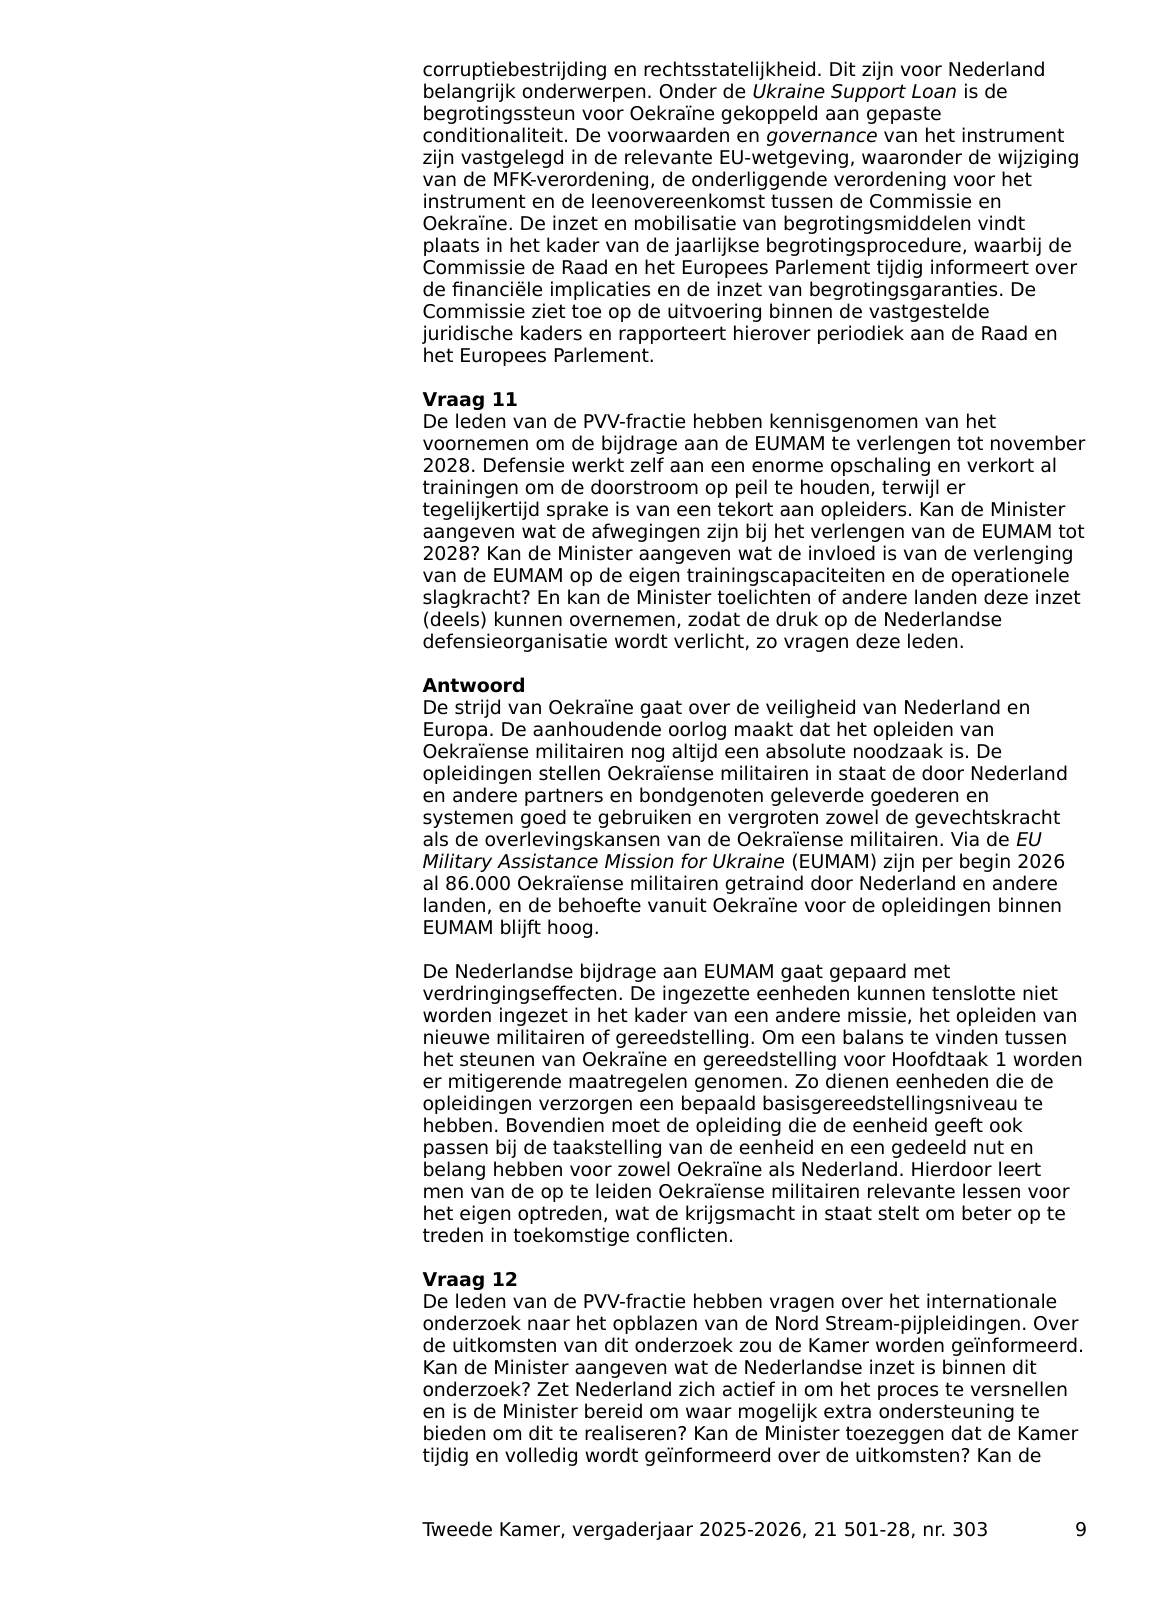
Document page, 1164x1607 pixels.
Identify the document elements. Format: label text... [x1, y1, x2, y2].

text De Nederlandse bijdrage aan EUMAM gaat gepaard met verdringingseffecten. De ingezette eenheden kunnen tenslotte niet worden ingezet in het kader van een andere missie, het opleiden van nieuwe militairen of gereedstelling. Om een balans te vinden tussen het steunen van Oekraïne en gereedstelling voor Hoofdtaak 1 worden er mitigerende maatregelen genomen. Zo dienen eenheden die de opleidingen verzorgen een bepaald basisgereedstellingsniveau te hebben. Bovendien moet de opleiding die de eenheid geeft ook passen bij de taakstelling van de eenheid en een gedeeld nut en belang hebben voor zowel Oekraïne als Nederland. Hierdoor leert men van de op te leiden Oekraïense militairen relevante lessen voor het eigen optreden, wat de krijgsmacht in staat stelt om beter op te treden in toekomstige conflicten. [422, 961, 1087, 1247]
text De strijd van Oekraïne gaat over de veiligheid van Nederland en Europa. De aanhoudende oorlog maakt dat het opleiden van Oekraïense militairen nog altijd een absolute noodzaak is. De opleidingen stellen Oekraïense militairen in staat de door Nederland en andere partners en bondgenoten geleverde goederen en systemen goed te gebruiken en vergroten zowel de gevechtskracht als de overlevingskansen van de Oekraïense militairen. Via de EU Military Assistance Mission for Ukraine (EUMAM) zijn per begin 2026 al 86.000 Oekraïense militairen getraind door Nederland en andere landen, en de behoefte vanuit Oekraïne voor de opleidingen binnen EUMAM blijft hoog. [422, 697, 1087, 939]
text Vraag 11 [422, 389, 1087, 411]
text De leden van de PVV-fractie hebben vragen over het internationale onderzoek naar het opblazen van de Nord Stream-pijpleidingen. Over de uitkomsten van dit onderzoek zou de Kamer worden geïnformeerd. Kan de Minister aangeven wat de Nederlandse inzet is binnen dit onderzoek? Zet Nederland zich actief in om het proces te versnellen en is de Minister bereid om waar mogelijk extra ondersteuning te bieden om dit te realiseren? Kan de Minister toezeggen dat de Kamer tijdig en volledig wordt geïnformeerd over de uitkomsten? Kan de [422, 1291, 1087, 1467]
text corruptiebestrijding en rechtsstatelijkheid. Dit zijn voor Nederland belangrijk onderwerpen. Onder de Ukraine Support Loan is de begrotingssteun voor Oekraïne gekoppeld aan gepaste conditionaliteit. De voorwaarden en governance van het instrument zijn vastgelegd in de relevante EU-wetgeving, waaronder de wijziging van de MFK-verordening, de onderliggende verordening voor het instrument en de leenovereenkomst tussen de Commissie en Oekraïne. De inzet en mobilisatie van begrotingsmiddelen vindt plaats in het kader van de jaarlijkse begrotingsprocedure, waarbij de Commissie de Raad en het Europees Parlement tijdig informeert over de financiële implicaties en de inzet van begrotingsgaranties. De Commissie ziet toe op de uitvoering binnen de vastgestelde juridische kaders en rapporteert hierover periodiek aan de Raad en het Europees Parlement. [422, 59, 1087, 367]
text Vraag 12 [422, 1269, 1087, 1291]
text De leden van de PVV-fractie hebben kennisgenomen van het voornemen om de bijdrage aan de EUMAM te verlengen tot november 2028. Defensie werkt zelf aan een enorme opschaling en verkort al trainingen om de doorstroom op peil te houden, terwijl er tegelijkertijd sprake is van een tekort aan opleiders. Kan de Minister aangeven wat de afwegingen zijn bij het verlengen van de EUMAM tot 2028? Kan de Minister aangeven wat de invloed is van de verlenging van de EUMAM op de eigen trainingscapaciteiten en de operationele slagkracht? En kan de Minister toelichten of andere landen deze inzet (deels) kunnen overnemen, zodat de druk op de Nederlandse defensieorganisatie wordt verlicht, zo vragen deze leden. [422, 411, 1087, 653]
text Antwoord [422, 675, 1087, 697]
